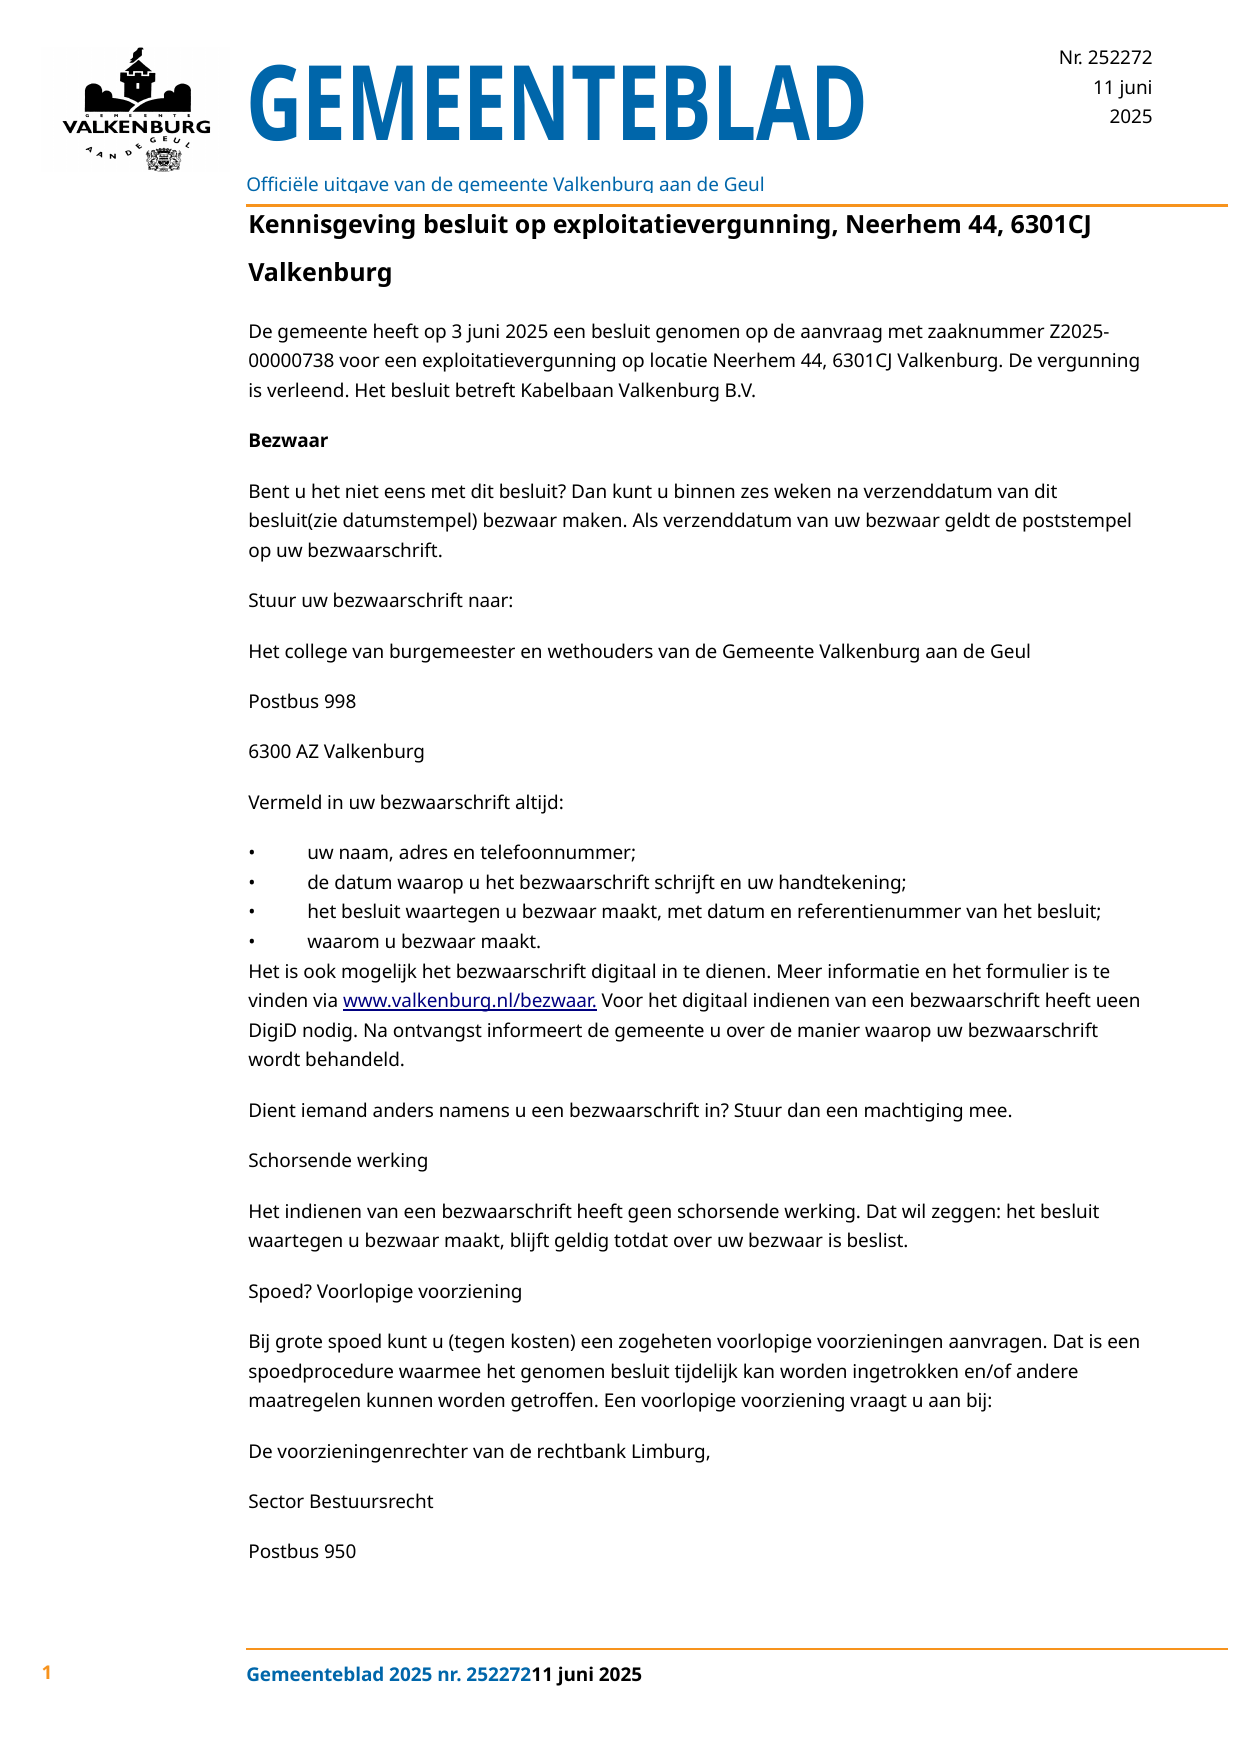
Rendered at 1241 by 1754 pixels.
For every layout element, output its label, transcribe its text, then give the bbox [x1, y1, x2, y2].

text Sector Bestuursrecht [248, 1488, 1152, 1514]
list waarom u bezwaar maakt. [248, 928, 1152, 954]
text Bezwaar [248, 427, 1152, 453]
text Vermeld in uw bezwaarschrift altijd: [248, 789, 1152, 815]
text De voorzieningenrechter van de rechtbank Limburg, [248, 1438, 1152, 1464]
text Postbus 950 [248, 1539, 1152, 1564]
text Dient iemand anders namens u een bezwaarschrift in? Stuur dan een machtiging mee. [248, 1097, 1152, 1123]
text 6300 AZ Valkenburg [248, 739, 1152, 764]
text Bij grote spoed kunt u (tegen kosten) een zogeheten voorlopige voorzieningen aanvragen. Dat is een spoedprocedure waarmee het genomen besluit tijdelijk kan worden ingetrokken en/of andere maatregelen kunnen worden getroffen. Een voorlopige voorziening vraagt u aan bij: [248, 1328, 1152, 1413]
picture [41, 47, 231, 172]
text Postbus 998 [248, 688, 1152, 714]
text Spoed? Voorlopige voorziening [248, 1278, 1152, 1304]
text Stuur uw bezwaarschrift naar: [248, 587, 1152, 613]
text De gemeente heeft op 3 juni 2025 een besluit genomen op de aanvraag met zaaknummer Z2025-00000738 voor een exploitatievergunning op locatie Neerhem 44, 6301CJ Valkenburg. De vergunning is verleend. Het besluit betreft Kabelbaan Valkenburg B.V. [248, 318, 1152, 403]
text Het is ook mogelijk het bezwaarschrift digitaal in te dienen. Meer informatie en het formulier is te vinden via www.valkenburg.nl/bezwaar. Voor het digitaal indienen van een bezwaarschrift heeft ueen DigiD nodig. Na ontvangst informeert de gemeente u over de manier waarop uw bezwaarschrift wordt behandeld. [248, 958, 1152, 1072]
list het besluit waartegen u bezwaar maakt, met datum en referentienummer van het besluit; [248, 899, 1152, 924]
text Kennisgeving besluit op exploitatievergunning, Neerhem 44, 6301CJ Valkenburg [248, 207, 1152, 288]
list uw naam, adres en telefoonnummer; [248, 839, 1152, 865]
text Het college van burgemeester en wethouders van de Gemeente Valkenburg aan de Geul [248, 638, 1152, 664]
text Schorsende werking [248, 1147, 1152, 1173]
text Het indienen van een bezwaarschrift heeft geen schorsende werking. Dat wil zeggen: het besluit waartegen u bezwaar maakt, blijft geldig totdat over uw bezwaar is beslist. [248, 1198, 1152, 1253]
list de datum waarop u het bezwaarschrift schrijft en uw handtekening; [248, 869, 1152, 895]
text Bent u het niet eens met dit besluit? Dan kunt u binnen zes weken na verzenddatum van dit besluit(zie datumstempel) bezwaar maken. Als verzenddatum van uw bezwaar geldt de poststempel op uw bezwaarschrift. [248, 478, 1152, 563]
